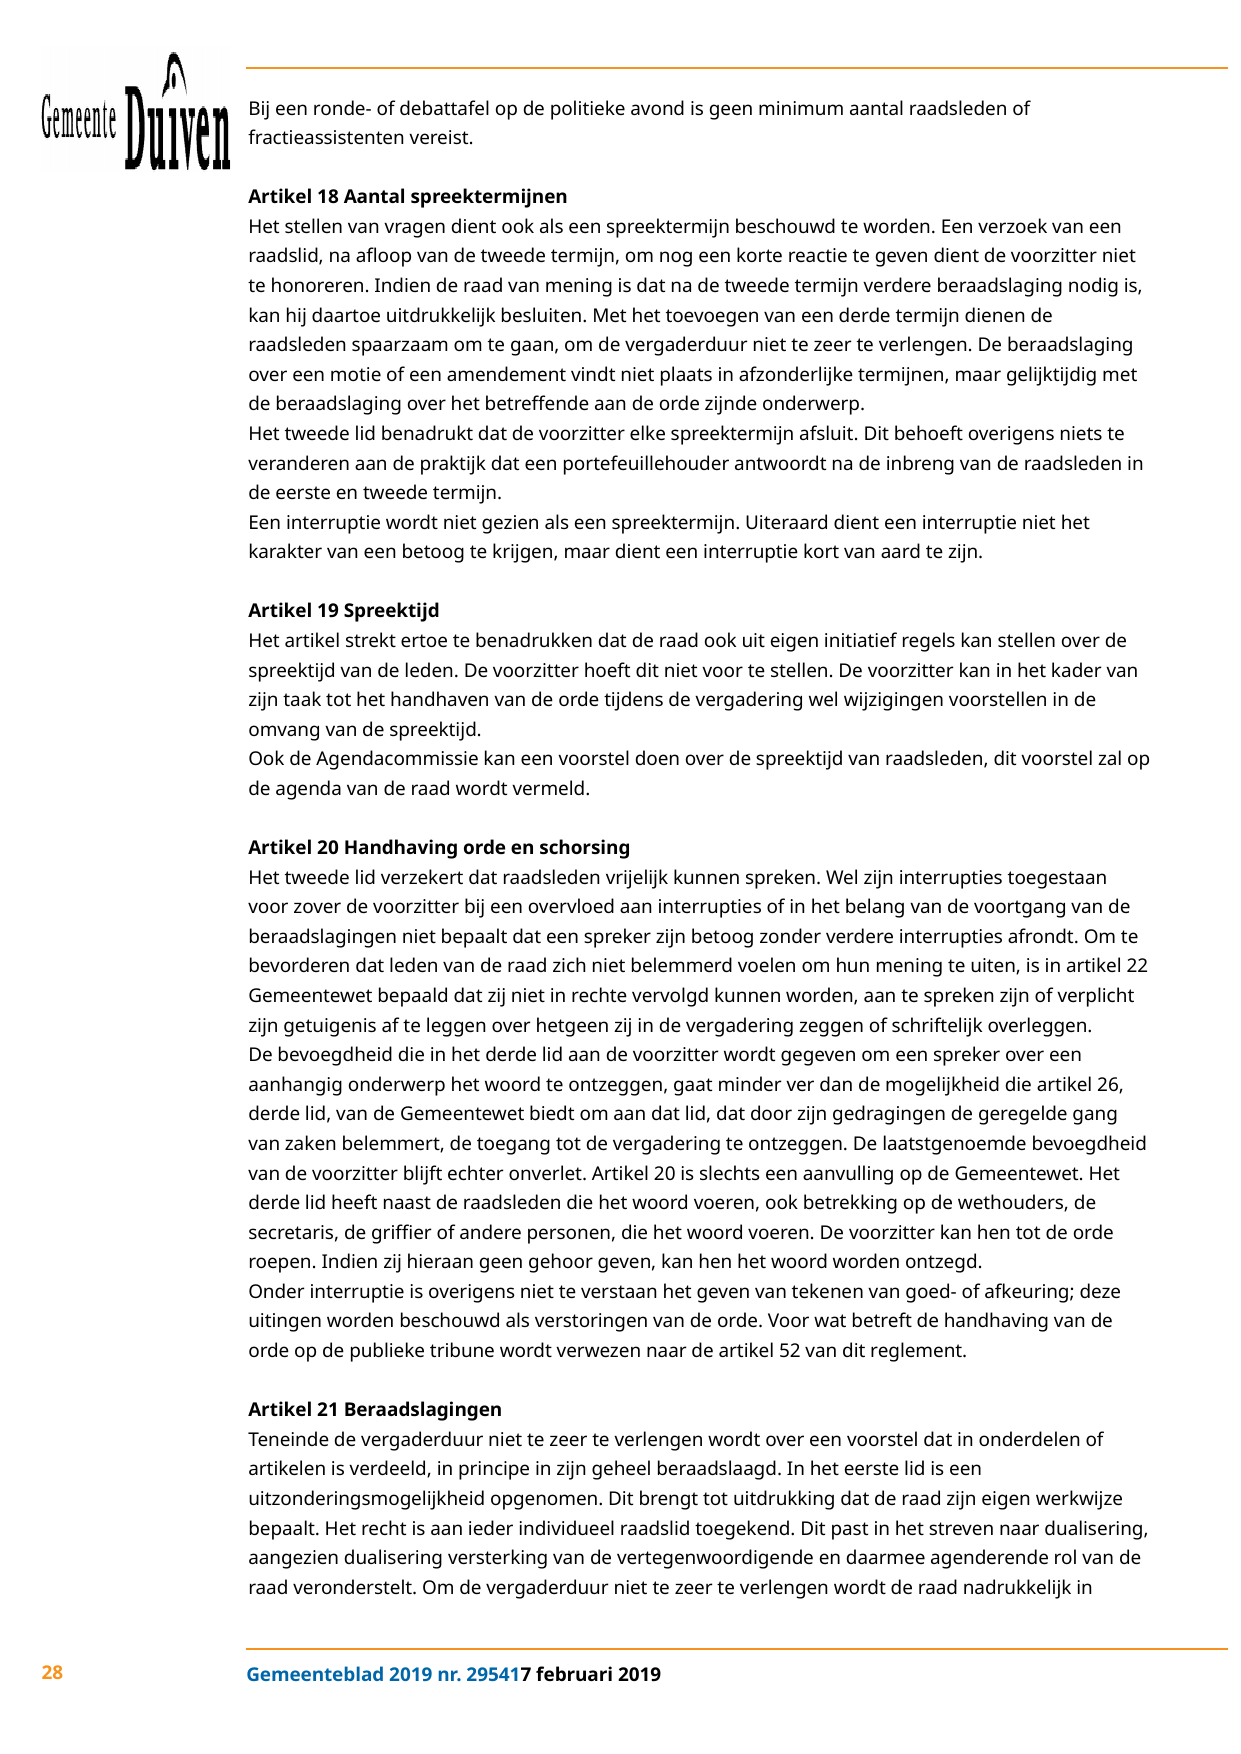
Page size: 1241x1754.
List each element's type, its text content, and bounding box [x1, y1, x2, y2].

picture [41, 47, 231, 172]
text Bij een ronde- of debattafel op de politieke avond is geen minimum aantal raadsleden of fractieassistenten vereist. [248, 95, 1152, 150]
text Artikel 20 Handhaving orde en schorsing [248, 834, 1152, 860]
text Het tweede lid benadrukt dat de voorzitter elke spreektermijn afsluit. Dit behoeft overigens niets te veranderen aan de praktijk dat een portefeuillehouder antwoordt na de inbreng van de raadsleden in de eerste en tweede termijn. [248, 420, 1152, 505]
text Artikel 21 Beraadslagingen [248, 1396, 1152, 1422]
text De bevoegdheid die in het derde lid aan de voorzitter wordt gegeven om een spreker over een aanhangig onderwerp het woord te ontzeggen, gaat minder ver dan de mogelijkheid die artikel 26, derde lid, van de Gemeentewet biedt om aan dat lid, dat door zijn gedragingen de geregelde gang van zaken belemmert, de toegang tot de vergadering te ontzeggen. De laatstgenoemde bevoegdheid van de voorzitter blijft echter onverlet. Artikel 20 is slechts een aanvulling op de Gemeentewet. Het derde lid heeft naast de raadsleden die het woord voeren, ook betrekking op de wethouders, de secretaris, de griffier of andere personen, die het woord voeren. De voorzitter kan hen tot de orde roepen. Indien zij hieraan geen gehoor geven, kan hen het woord worden ontzegd. [248, 1041, 1152, 1274]
text Artikel 18 Aantal spreektermijnen [248, 183, 1152, 209]
text Teneinde de vergaderduur niet te zeer te verlengen wordt over een voorstel dat in onderdelen of artikelen is verdeeld, in principe in zijn geheel beraadslaagd. In het eerste lid is een uitzonderingsmogelijkheid opgenomen. Dit brengt tot uitdrukking dat de raad zijn eigen werkwijze bepaalt. Het recht is aan ieder individueel raadslid toegekend. Dit past in het streven naar dualisering, aangezien dualisering versterking van de vertegenwoordigende en daarmee agenderende rol van de raad veronderstelt. Om de vergaderduur niet te zeer te verlengen wordt de raad nadrukkelijk in [248, 1426, 1152, 1600]
text Een interruptie wordt niet gezien als een spreektermijn. Uiteraard dient een interruptie niet het karakter van een betoog te krijgen, maar dient een interruptie kort van aard te zijn. [248, 509, 1152, 564]
text Ook de Agendacommissie kan een voorstel doen over de spreektijd van raadsleden, dit voorstel zal op de agenda van de raad wordt vermeld. [248, 746, 1152, 801]
text Het artikel strekt ertoe te benadrukken dat de raad ook uit eigen initiatief regels kan stellen over de spreektijd van de leden. De voorzitter hoeft dit niet voor te stellen. De voorzitter kan in het kader van zijn taak tot het handhaven van de orde tijdens de vergadering wel wijzigingen voorstellen in de omvang van de spreektijd. [248, 627, 1152, 742]
text Artikel 19 Spreektijd [248, 598, 1152, 623]
text Het stellen van vragen dient ook als een spreektermijn beschouwd te worden. Een verzoek van een raadslid, na afloop van de tweede termijn, om nog een korte reactie te geven dient de voorzitter niet te honoreren. Indien de raad van mening is dat na de tweede termijn verdere beraadslaging nodig is, kan hij daartoe uitdrukkelijk besluiten. Met het toevoegen van een derde termijn dienen de raadsleden spaarzaam om te gaan, om de vergaderduur niet te zeer te verlengen. De beraadslaging over een motie of een amendement vindt niet plaats in afzonderlijke termijnen, maar gelijktijdig met de beraadslaging over het betreffende aan de orde zijnde onderwerp. [248, 213, 1152, 416]
text Onder interruptie is overigens niet te verstaan het geven van tekenen van goed- of afkeuring; deze uitingen worden beschouwd als verstoringen van de orde. Voor wat betreft de handhaving van de orde op de publieke tribune wordt verwezen naar de artikel 52 van dit reglement. [248, 1278, 1152, 1363]
text Het tweede lid verzekert dat raadsleden vrijelijk kunnen spreken. Wel zijn interrupties toegestaan voor zover de voorzitter bij een overvloed aan interrupties of in het belang van de voortgang van de beraadslagingen niet bepaalt dat een spreker zijn betoog zonder verdere interrupties afrondt. Om te bevorderen dat leden van de raad zich niet belemmerd voelen om hun mening te uiten, is in artikel 22 Gemeentewet bepaald dat zij niet in rechte vervolgd kunnen worden, aan te spreken zijn of verplicht zijn getuigenis af te leggen over hetgeen zij in de vergadering zeggen of schriftelijk overleggen. [248, 864, 1152, 1038]
